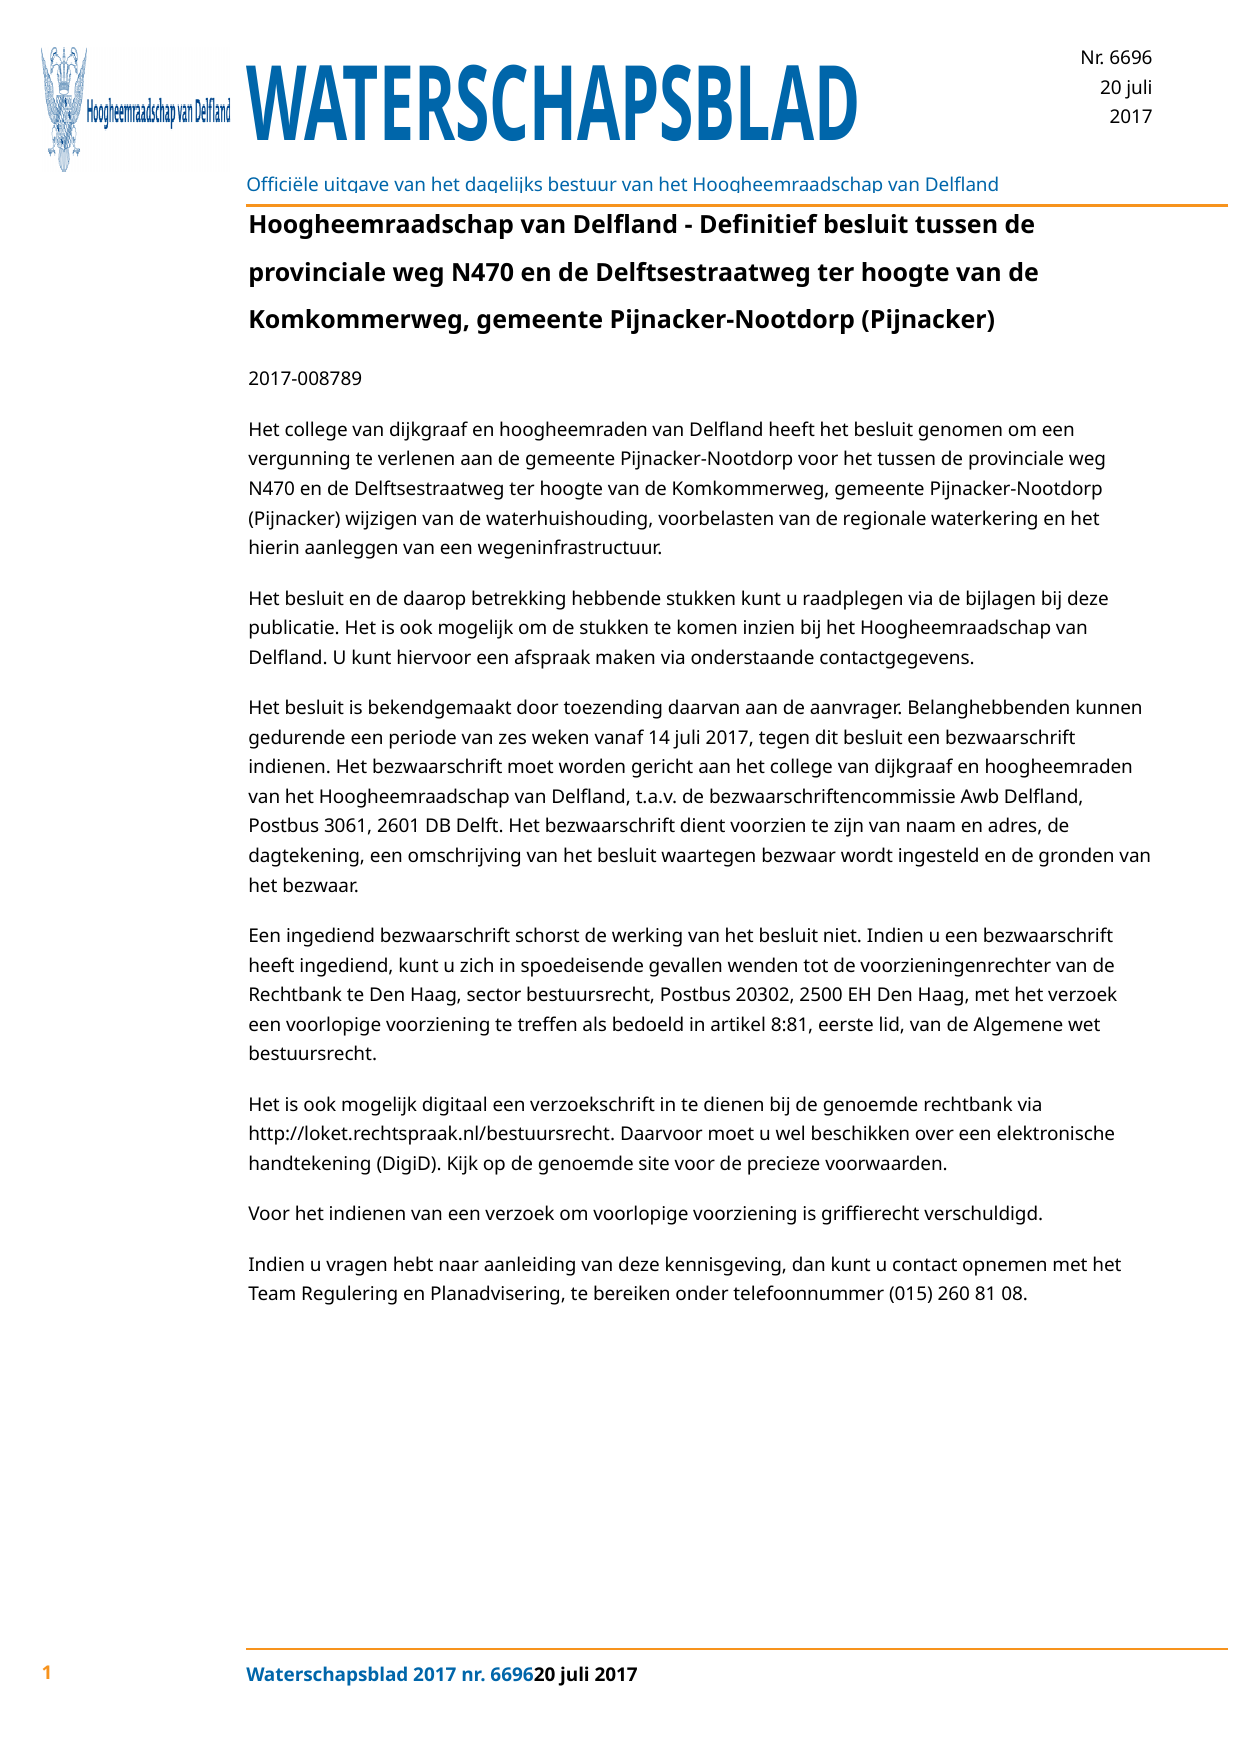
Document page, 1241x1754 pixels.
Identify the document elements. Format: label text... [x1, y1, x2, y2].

text Een ingediend bezwaarschrift schorst de werking van het besluit niet. Indien u een bezwaarschrift heeft ingediend, kunt u zich in spoedeisende gevallen wenden tot de voorzieningenrechter van de Rechtbank te Den Haag, sector bestuursrecht, Postbus 20302, 2500 EH Den Haag, met het verzoek een voorlopige voorziening te treffen als bedoeld in artikel 8:81, eerste lid, van de Algemene wet bestuursrecht. [248, 922, 1152, 1066]
text Het besluit en de daarop betrekking hebbende stukken kunt u raadplegen via de bijlagen bij deze publicatie. Het is ook mogelijk om de stukken te komen inzien bij het Hoogheemraadschap van Delfland. U kunt hiervoor een afspraak maken via onderstaande contactgegevens. [248, 585, 1152, 669]
text Het college van dijkgraaf en hoogheemraden van Delfland heeft het besluit genomen om een vergunning te verlenen aan de gemeente Pijnacker-Nootdorp voor het tussen de provinciale weg N470 en de Delftsestraatweg ter hoogte van de Komkommerweg, gemeente Pijnacker-Nootdorp (Pijnacker) wijzigen van de waterhuishouding, voorbelasten van de regionale waterkering en het hierin aanleggen van een wegeninfrastructuur. [248, 416, 1152, 560]
text Voor het indienen van een verzoek om voorlopige voorziening is griffierecht verschuldigd. [248, 1201, 1152, 1226]
text 2017-008789 [248, 366, 1152, 391]
text Het besluit is bekendgemaakt door toezending daarvan aan de aanvrager. Belanghebbenden kunnen gedurende een periode van zes weken vanaf 14 juli 2017, tegen dit besluit een bezwaarschrift indienen. Het bezwaarschrift moet worden gericht aan het college van dijkgraaf en hoogheemraden van het Hoogheemraadschap van Delfland, t.a.v. de bezwaarschriftencommissie Awb Delfland, Postbus 3061, 2601 DB Delft. Het bezwaarschrift dient voorzien te zijn van naam en adres, de dagtekening, een omschrijving van het besluit waartegen bezwaar wordt ingesteld en de gronden van het bezwaar. [248, 694, 1152, 897]
text Het is ook mogelijk digitaal een verzoekschrift in te dienen bij de genoemde rechtbank via http://loket.rechtspraak.nl/bestuursrecht. Daarvoor moet u wel beschikken over een elektronische handtekening (DigiD). Kijk op de genoemde site voor de precieze voorwaarden. [248, 1091, 1152, 1176]
picture [41, 47, 231, 172]
text Hoogheemraadschap van Delfland - Definitief besluit tussen de provinciale weg N470 en de Delftsestraatweg ter hoogte van de Komkommerweg, gemeente Pijnacker-Nootdorp (Pijnacker) [248, 207, 1152, 336]
text Indien u vragen hebt naar aanleiding van deze kennisgeving, dan kunt u contact opnemen met het Team Regulering en Planadvisering, te bereiken onder telefoonnummer (015) 260 81 08. [248, 1251, 1152, 1306]
